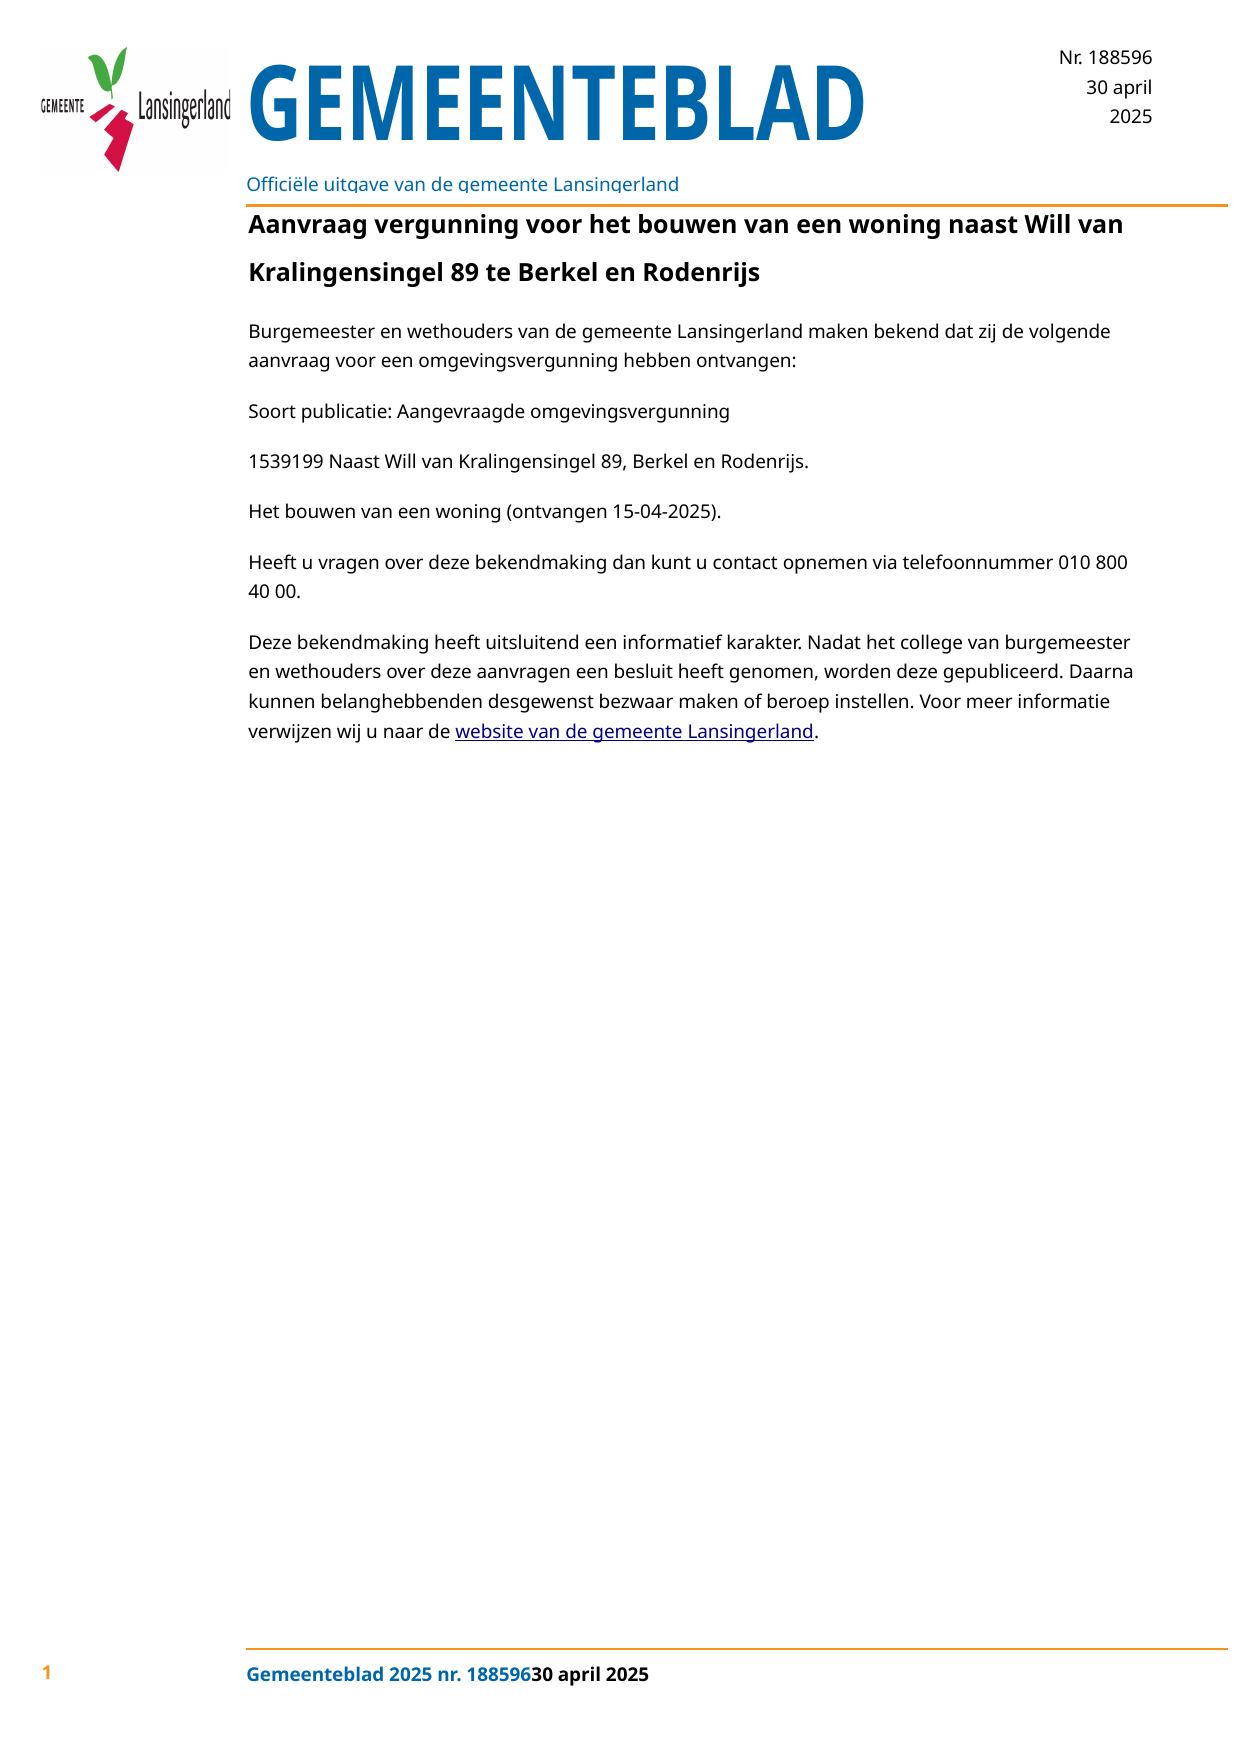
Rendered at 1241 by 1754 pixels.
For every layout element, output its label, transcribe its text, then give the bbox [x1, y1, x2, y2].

picture [41, 47, 231, 172]
text Burgemeester en wethouders van de gemeente Lansingerland maken bekend dat zij de volgende aanvraag voor een omgevingsvergunning hebben ontvangen: [248, 318, 1152, 373]
text Heeft u vragen over deze bekendmaking dan kunt u contact opnemen via telefoonnummer 010 800 40 00. [248, 549, 1152, 604]
text Soort publicatie: Aangevraagde omgevingsvergunning [248, 398, 1152, 424]
text 1539199 Naast Will van Kralingensingel 89, Berkel en Rodenrijs. [248, 448, 1152, 474]
text Het bouwen van een woning (ontvangen 15-04-2025). [248, 499, 1152, 524]
text Aanvraag vergunning voor het bouwen van een woning naast Will van Kralingensingel 89 te Berkel en Rodenrijs [248, 207, 1152, 288]
text Deze bekendmaking heeft uitsluitend een informatief karakter. Nadat het college van burgemeester en wethouders over deze aanvragen een besluit heeft genomen, worden deze gepubliceerd. Daarna kunnen belanghebbenden desgewenst bezwaar maken of beroep instellen. Voor meer informatie verwijzen wij u naar de website van de gemeente Lansingerland. [248, 629, 1152, 744]
